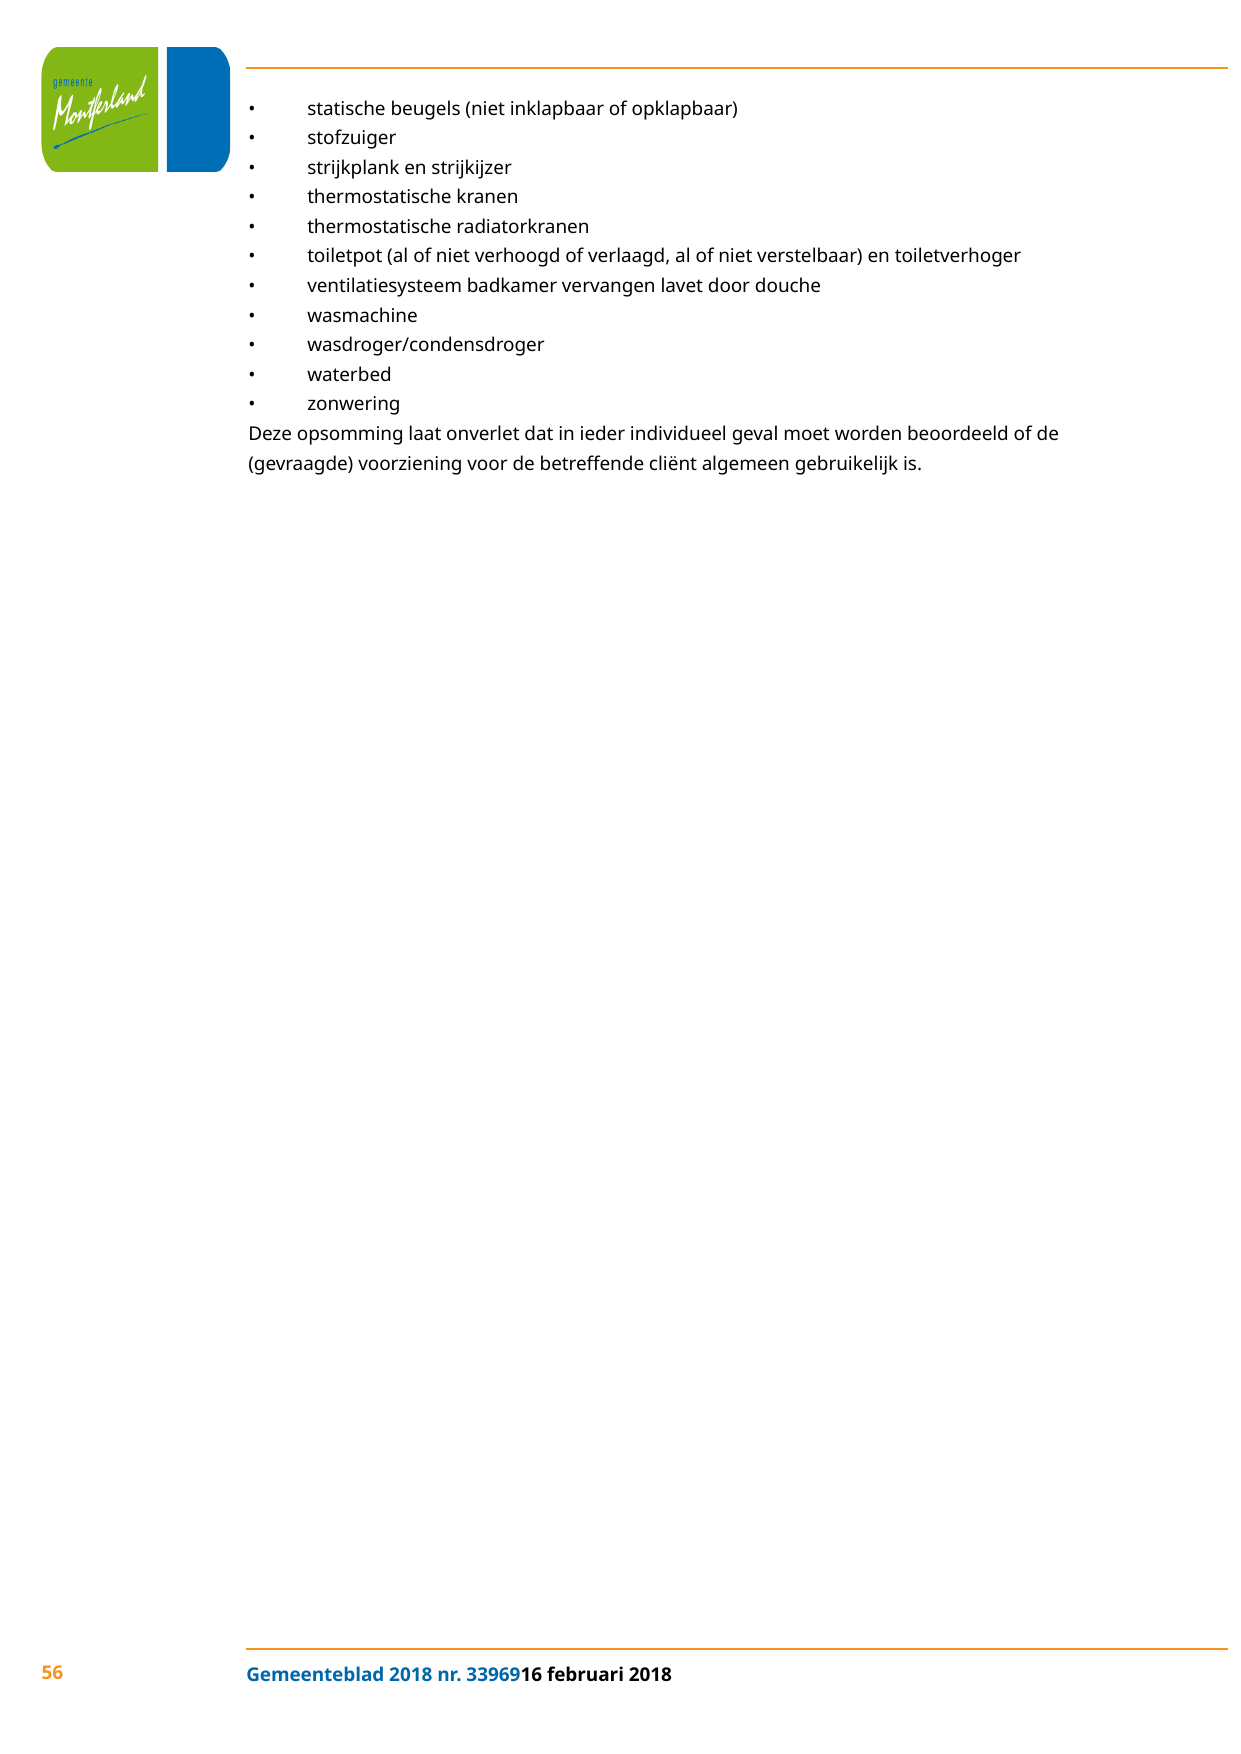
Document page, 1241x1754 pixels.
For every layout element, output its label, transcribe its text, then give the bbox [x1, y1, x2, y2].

list ventilatiesysteem badkamer vervangen lavet door douche [248, 272, 1152, 298]
list stofzuiger [248, 124, 1152, 150]
list statische beugels (niet inklapbaar of opklapbaar) [248, 95, 1152, 121]
list wasdroger/condensdroger [248, 331, 1152, 357]
list thermostatische kranen [248, 183, 1152, 209]
list zonwering [248, 391, 1152, 416]
list waterbed [248, 361, 1152, 387]
picture [41, 47, 231, 172]
list wasmachine [248, 302, 1152, 328]
text Deze opsomming laat onverlet dat in ieder individueel geval moet worden beoordeeld of de (gevraagde) voorziening voor de betreffende cliënt algemeen gebruikelijk is. [248, 420, 1152, 476]
list toiletpot (al of niet verhoogd of verlaagd, al of niet verstelbaar) en toiletverhoger [248, 243, 1152, 268]
list strijkplank en strijkijzer [248, 154, 1152, 180]
list thermostatische radiatorkranen [248, 213, 1152, 239]
